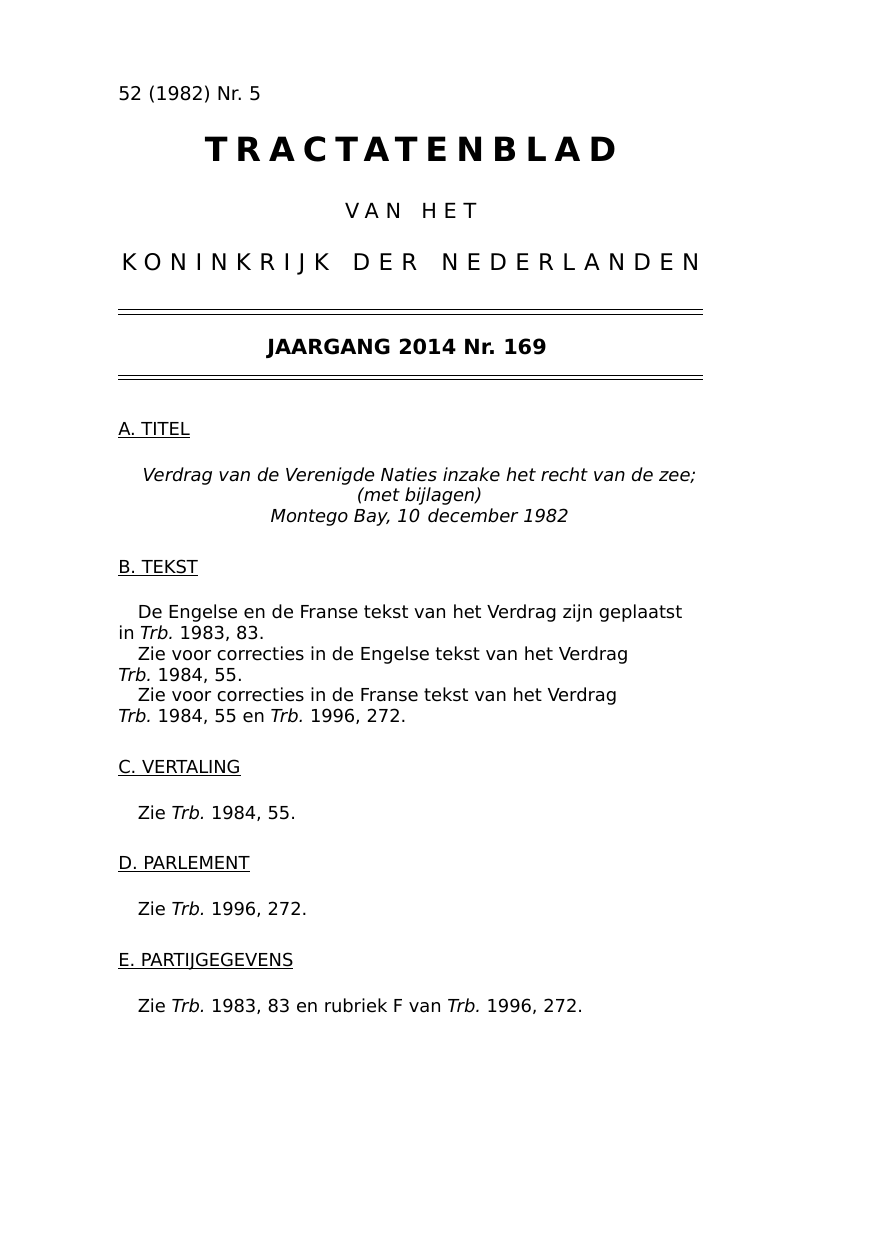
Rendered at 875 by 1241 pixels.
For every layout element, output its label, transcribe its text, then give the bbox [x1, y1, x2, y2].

text KONINKRIJK DER NEDERLANDEN [118, 249, 703, 276]
text Zie voor correcties in de Engelse tekst van het Verdrag Trb. 1984, 55. [118, 644, 703, 685]
text De Engelse en de Franse tekst van het Verdrag zijn geplaatst in Trb. 1983, 83. [118, 602, 703, 644]
subtitle A. TITEL [118, 419, 703, 439]
text VAN HET [118, 199, 703, 223]
subtitle E. PARTIJGEGEVENS [118, 950, 703, 970]
subtitle C. VERTALING [118, 757, 703, 777]
subtitle D. PARLEMENT [118, 853, 703, 874]
text Zie Trb. 1983, 83 en rubriek F van Trb. 1996, 272. [118, 995, 703, 1016]
subtitle B. TEKST [118, 557, 703, 577]
text (met bijlagen) [118, 485, 703, 506]
text Zie Trb. 1996, 272. [118, 899, 703, 920]
text Zie voor correcties in de Franse tekst van het Verdrag Trb. 1984, 55 en Trb. 1996, 272. [118, 685, 703, 727]
text Verdrag van de Verenigde Naties inzake het recht van de zee; [118, 464, 703, 485]
text TRACTATENBLAD [118, 130, 703, 169]
text 52 (1982) Nr. 5 [118, 83, 703, 105]
text Zie Trb. 1984, 55. [118, 802, 703, 823]
text Montego Bay, 10 december 1982 [118, 506, 703, 527]
text JAARGANG 2014 Nr. 169 [118, 335, 703, 359]
